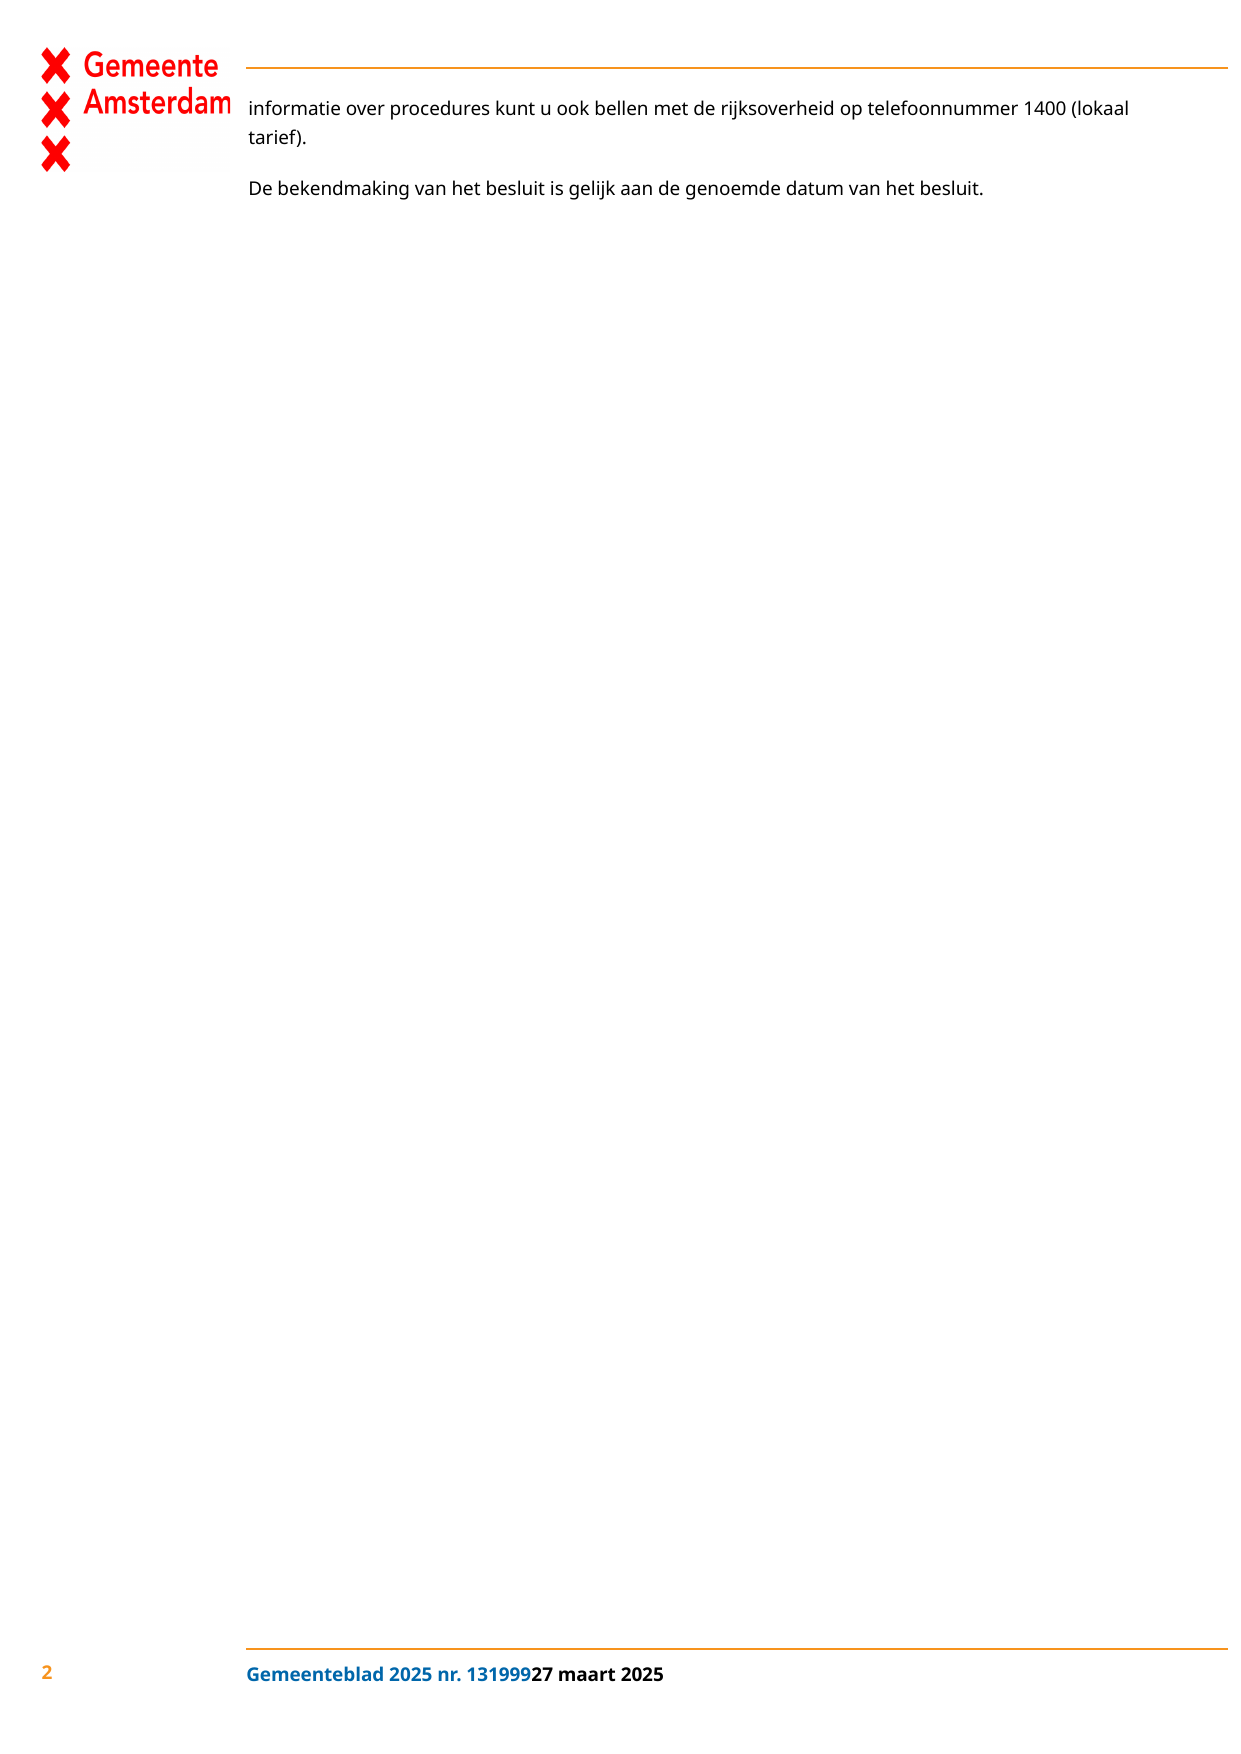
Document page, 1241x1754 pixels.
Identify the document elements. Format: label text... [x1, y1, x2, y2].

picture [41, 47, 231, 172]
text informatie over procedures kunt u ook bellen met de rijksoverheid op telefoonnummer 1400 (lokaal tarief). [248, 95, 1152, 150]
text De bekendmaking van het besluit is gelijk aan de genoemde datum van het besluit. [248, 175, 1152, 201]
